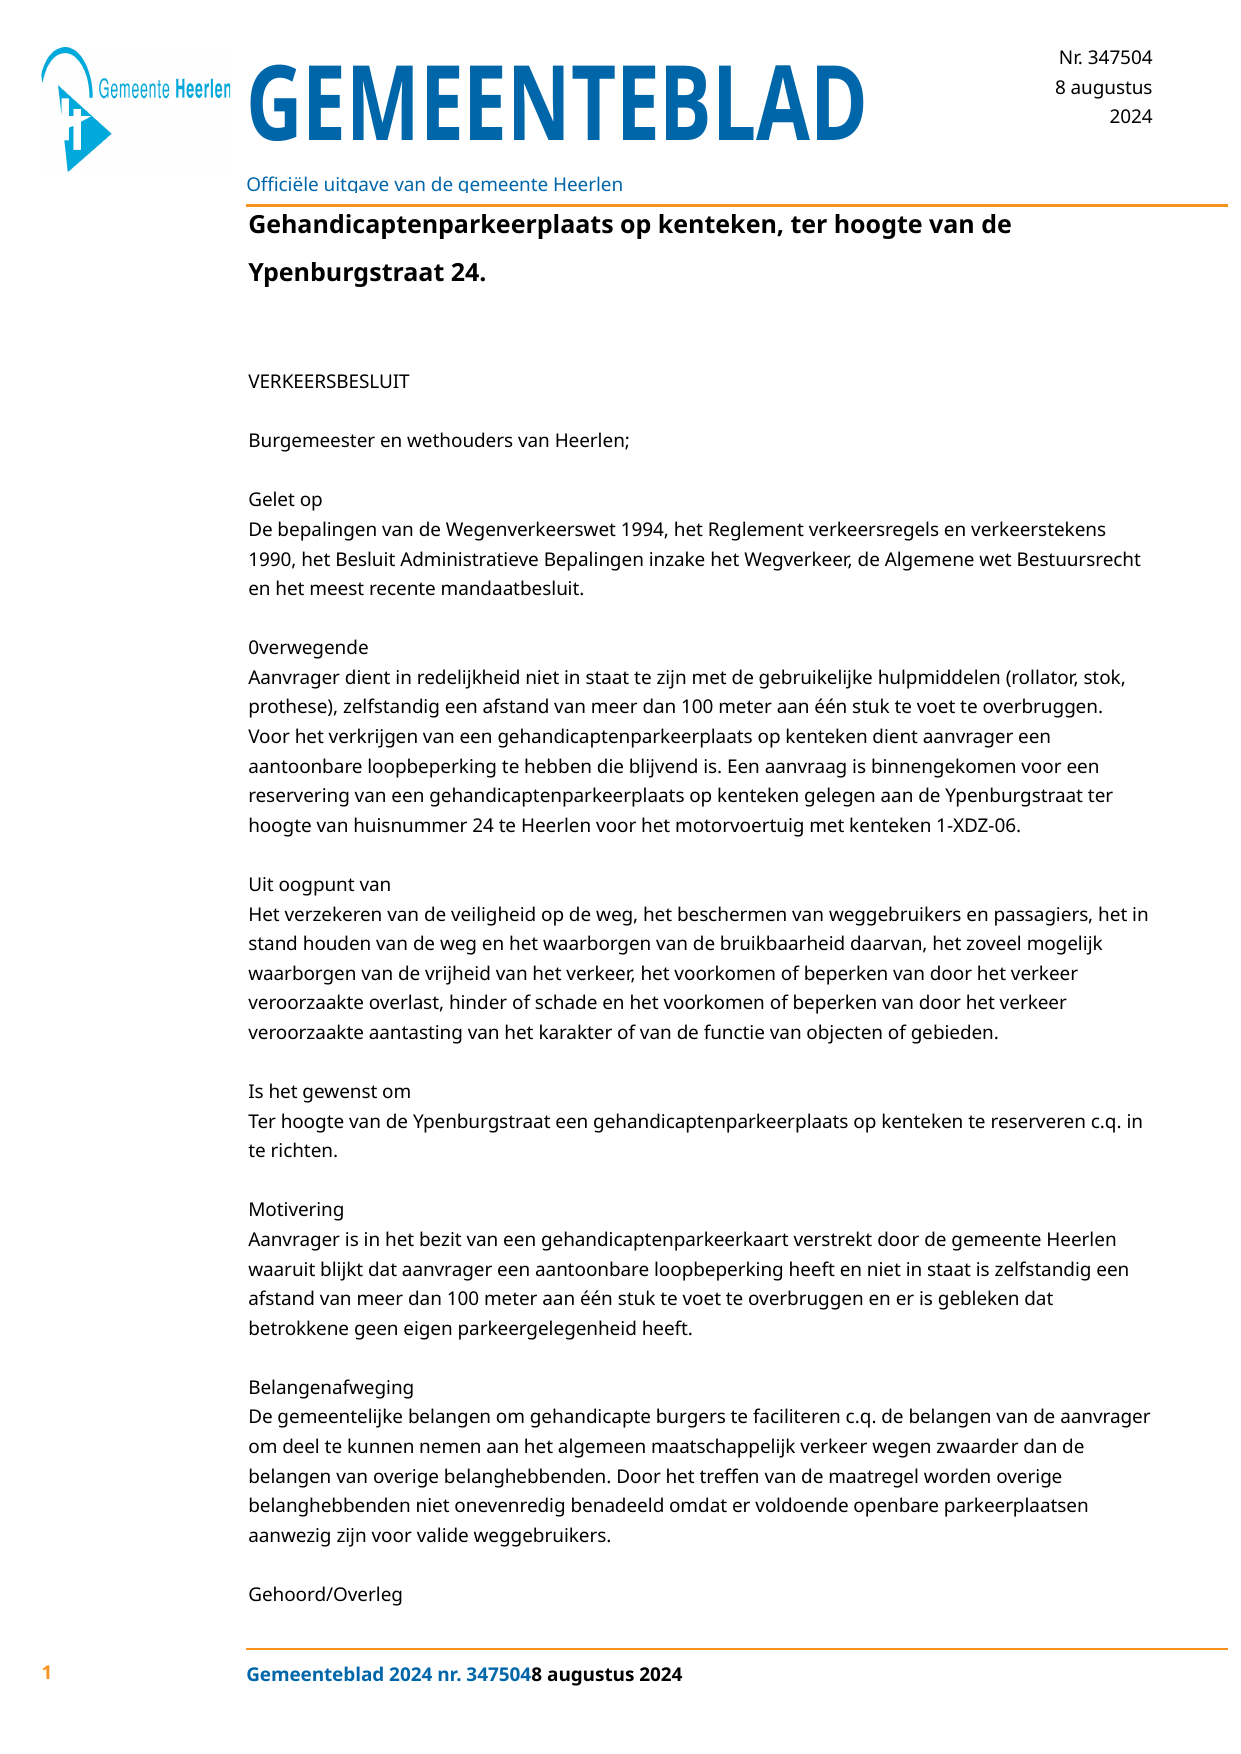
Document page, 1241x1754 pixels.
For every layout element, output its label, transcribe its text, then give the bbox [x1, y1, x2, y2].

text Belangenafweging [248, 1374, 1152, 1400]
text Motivering [248, 1197, 1152, 1222]
text 0verwegende [248, 634, 1152, 660]
text Ter hoogte van de Ypenburgstraat een gehandicaptenparkeerplaats op kenteken te reserveren c.q. in te richten. [248, 1108, 1152, 1163]
text De bepalingen van de Wegenverkeerswet 1994, het Reglement verkeersregels en verkeerstekens 1990, het Besluit Administratieve Bepalingen inzake het Wegverkeer, de Algemene wet Bestuursrecht en het meest recente mandaatbesluit. [248, 516, 1152, 601]
text Uit oogpunt van [248, 871, 1152, 897]
text Gelet op [248, 487, 1152, 512]
text Voor het verkrijgen van een gehandicaptenparkeerplaats op kenteken dient aanvrager een aantoonbare loopbeperking te hebben die blijvend is. Een aanvraag is binnengekomen voor een reservering van een gehandicaptenparkeerplaats op kenteken gelegen aan de Ypenburgstraat ter hoogte van huisnummer 24 te Heerlen voor het motorvoertuig met kenteken 1-XDZ-06. [248, 723, 1152, 838]
text Is het gewenst om [248, 1078, 1152, 1104]
picture [41, 47, 231, 172]
text Aanvrager dient in redelijkheid niet in staat te zijn met de gebruikelijke hulpmiddelen (rollator, stok, prothese), zelfstandig een afstand van meer dan 100 meter aan één stuk te voet te overbruggen. [248, 664, 1152, 719]
text Aanvrager is in het bezit van een gehandicaptenparkeerkaart verstrekt door de gemeente Heerlen waaruit blijkt dat aanvrager een aantoonbare loopbeperking heeft en niet in staat is zelfstandig een afstand van meer dan 100 meter aan één stuk te voet te overbruggen en er is gebleken dat betrokkene geen eigen parkeergelegenheid heeft. [248, 1226, 1152, 1341]
text De gemeentelijke belangen om gehandicapte burgers te faciliteren c.q. de belangen van de aanvrager om deel te kunnen nemen aan het algemeen maatschappelijk verkeer wegen zwaarder dan de belangen van overige belanghebbenden. Door het treffen van de maatregel worden overige belanghebbenden niet onevenredig benadeeld omdat er voldoende openbare parkeerplaatsen aanwezig zijn voor valide weggebruikers. [248, 1404, 1152, 1548]
text Burgemeester en wethouders van Heerlen; [248, 427, 1152, 453]
picture [41, 47, 59, 70]
text VERKEERSBESLUIT [248, 368, 1152, 394]
text Gehandicaptenparkeerplaats op kenteken, ter hoogte van de Ypenburgstraat 24. [248, 207, 1152, 288]
text Gehoord/Overleg [248, 1581, 1152, 1607]
text Het verzekeren van de veiligheid op de weg, het beschermen van weggebruikers en passagiers, het in stand houden van de weg en het waarborgen van de bruikbaarheid daarvan, het zoveel mogelijk waarborgen van de vrijheid van het verkeer, het voorkomen of beperken van door het verkeer veroorzaakte overlast, hinder of schade en het voorkomen of beperken van door het verkeer veroorzaakte aantasting van het karakter of van de functie van objecten of gebieden. [248, 901, 1152, 1045]
